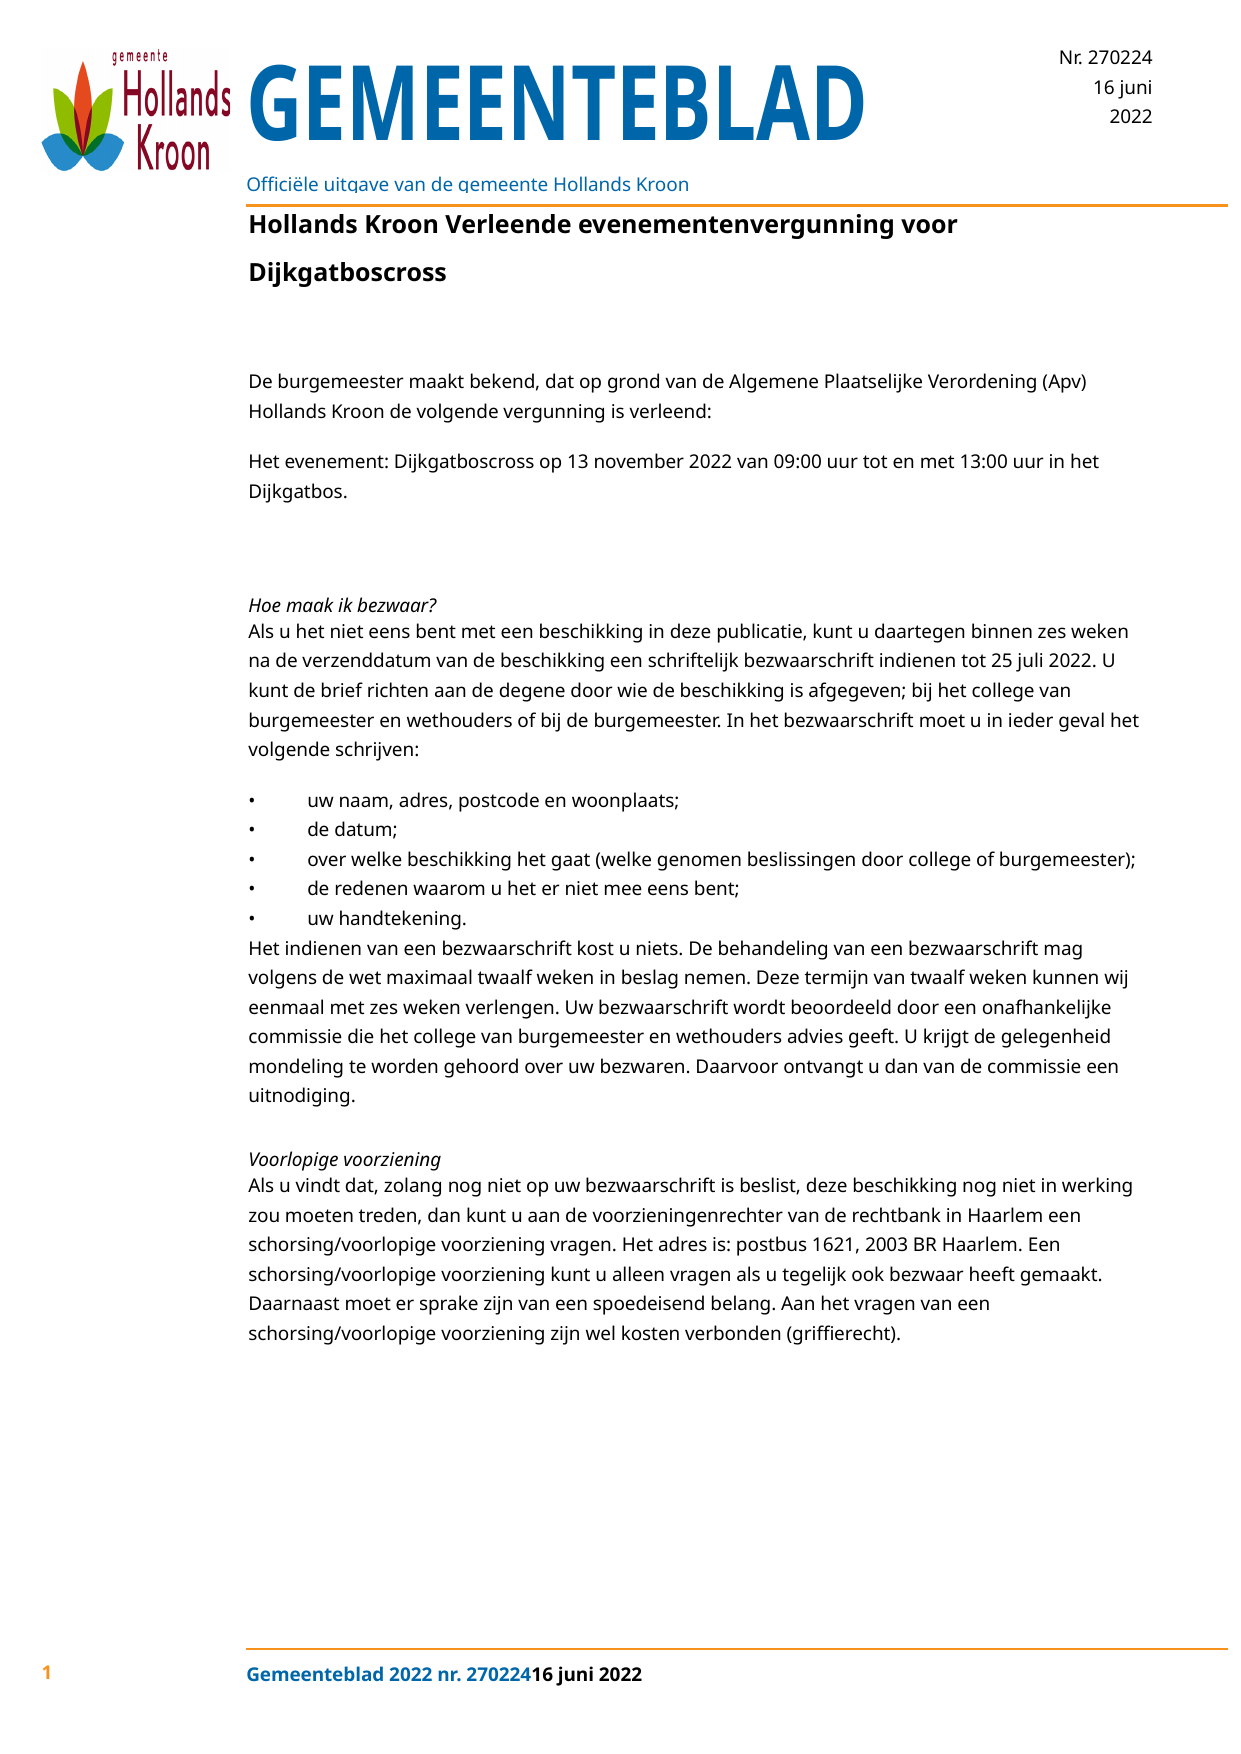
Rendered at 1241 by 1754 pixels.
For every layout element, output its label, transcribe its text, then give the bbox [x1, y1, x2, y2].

list de redenen waarom u het er niet mee eens bent; [248, 876, 1152, 901]
text Het evenement: Dijkgatboscross op 13 november 2022 van 09:00 uur tot en met 13:00 uur in het Dijkgatbos. [248, 448, 1152, 504]
list uw naam, adres, postcode en woonplaats; [248, 787, 1152, 812]
list uw handtekening. [248, 905, 1152, 931]
picture [41, 47, 231, 172]
text Het indienen van een bezwaarschrift kost u niets. De behandeling van een bezwaarschrift mag volgens de wet maximaal twaalf weken in beslag nemen. Deze termijn van twaalf weken kunnen wij eenmaal met zes weken verlengen. Uw bezwaarschrift wordt beoordeeld door een onafhankelijke commissie die het college van burgemeester en wethouders advies geeft. U krijgt de gelegenheid mondeling te worden gehoord over uw bezwaren. Daarvoor ontvangt u dan van de commissie een uitnodiging. [248, 935, 1152, 1108]
list de datum; [248, 816, 1152, 842]
text Als u vindt dat, zolang nog niet op uw bezwaarschrift is beslist, deze beschikking nog niet in werking zou moeten treden, dan kunt u aan de voorzieningenrechter van de rechtbank in Haarlem een schorsing/voorlopige voorziening vragen. Het adres is: postbus 1621, 2003 BR Haarlem. Een schorsing/voorlopige voorziening kunt u alleen vragen als u tegelijk ook bezwaar heeft gemaakt. Daarnaast moet er sprake zijn van een spoedeisend belang. Aan het vragen van een schorsing/voorlopige voorziening zijn wel kosten verbonden (griffierecht). [248, 1172, 1152, 1346]
text De burgemeester maakt bekend, dat op grond van de Algemene Plaatselijke Verordening (Apv) Hollands Kroon de volgende vergunning is verleend: [248, 368, 1152, 424]
text Hollands Kroon Verleende evenementenvergunning voor Dijkgatboscross [248, 207, 1152, 288]
list over welke beschikking het gaat (welke genomen beslissingen door college of burgemeester); [248, 846, 1152, 872]
text Voorlopige voorziening [248, 1147, 1152, 1172]
text Als u het niet eens bent met een beschikking in deze publicatie, kunt u daartegen binnen zes weken na de verzenddatum van de beschikking een schriftelijk bezwaarschrift indienen tot 25 juli 2022. U kunt de brief richten aan de degene door wie de beschikking is afgegeven; bij het college van burgemeester en wethouders of bij de burgemeester. In het bezwaarschrift moet u in ieder geval het volgende schrijven: [248, 618, 1152, 762]
text Hoe maak ik bezwaar? [248, 592, 1152, 618]
